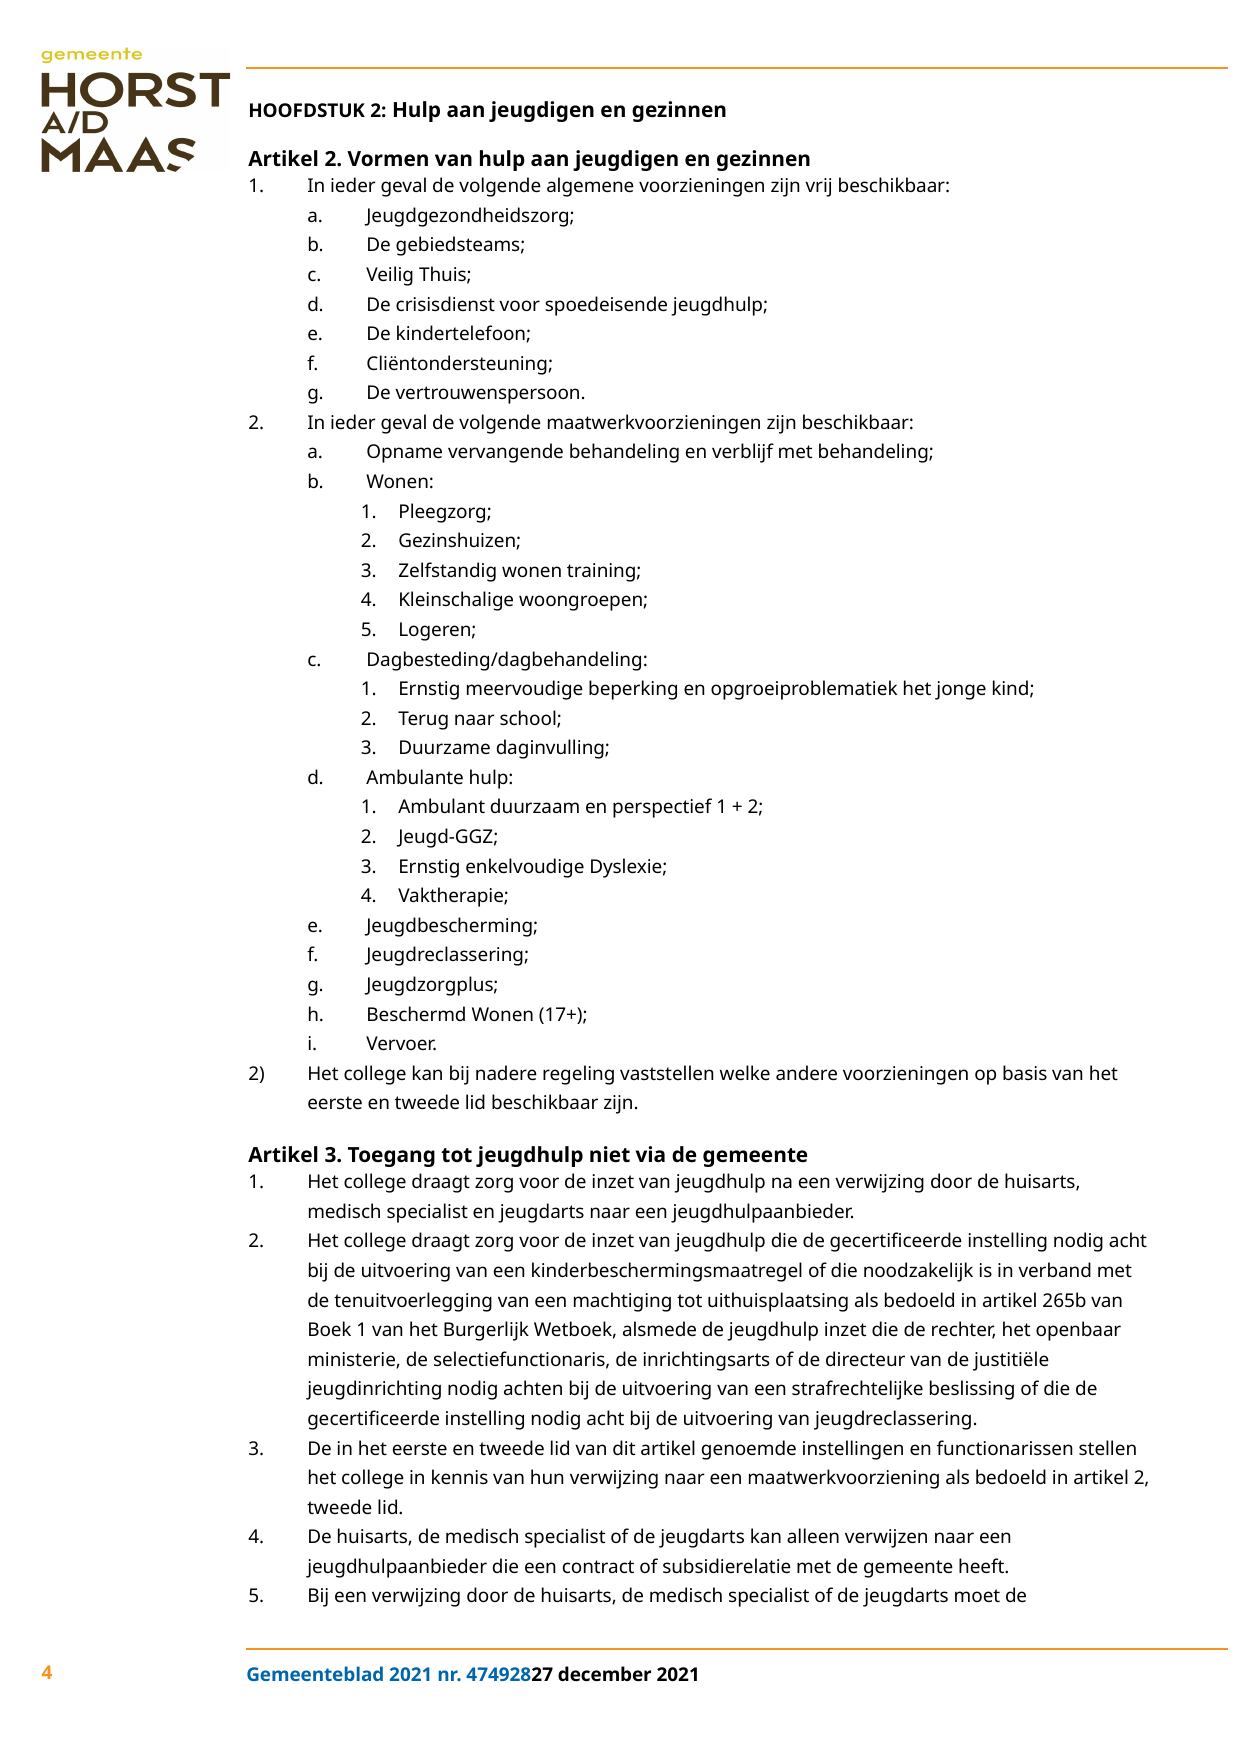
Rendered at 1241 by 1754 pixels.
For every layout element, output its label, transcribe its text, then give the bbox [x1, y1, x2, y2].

picture [41, 47, 231, 172]
list Duurzame daginvulling; [361, 734, 1152, 760]
list Terug naar school; [361, 705, 1152, 731]
list Vaktherapie; [361, 882, 1152, 908]
list Opname vervangende behandeling en verblijf met behandeling; [307, 439, 1152, 464]
list Jeugdgezondheidszorg; [307, 202, 1152, 228]
list De vertrouwenspersoon. [307, 379, 1152, 405]
list Bij een verwijzing door de huisarts, de medisch specialist of de jeugdarts moet de [248, 1583, 1152, 1608]
list Wonen: [307, 468, 1152, 494]
text HOOFDSTUK 2: Hulp aan jeugdigen en gezinnen [248, 95, 1152, 123]
list Beschermd Wonen (17+); [307, 1001, 1152, 1027]
list Ernstig enkelvoudige Dyslexie; [361, 853, 1152, 879]
list Ambulant duurzaam en perspectief 1 + 2; [361, 794, 1152, 819]
list Zelfstandig wonen training; [361, 557, 1152, 583]
list Cliëntondersteuning; [307, 350, 1152, 376]
list Het college draagt zorg voor de inzet van jeugdhulp die de gecertificeerde instelling nodig acht bij de uitvoering van een kinderbeschermingsmaatregel of die noodzakelijk is in verband met de tenuitvoerlegging van een machtiging tot uithuisplaatsing als bedoeld in artikel 265b van Boek 1 van het Burgerlijk Wetboek, alsmede de jeugdhulp inzet die de rechter, het openbaar ministerie, de selectiefunctionaris, de inrichtingsarts of de directeur van de justitiële jeugdinrichting nodig achten bij de uitvoering van een strafrechtelijke beslissing of die de gecertificeerde instelling nodig acht bij de uitvoering van jeugdreclassering. [248, 1228, 1152, 1431]
list Vervoer. [307, 1030, 1152, 1056]
list De crisisdienst voor spoedeisende jeugdhulp; [307, 291, 1152, 317]
list Jeugdzorgplus; [307, 971, 1152, 997]
list Dagbesteding/dagbehandeling: [307, 646, 1152, 672]
list Logeren; [361, 616, 1152, 642]
list In ieder geval de volgende algemene voorzieningen zijn vrij beschikbaar: [248, 172, 1152, 198]
list De in het eerste en tweede lid van dit artikel genoemde instellingen en functionarissen stellen het college in kennis van hun verwijzing naar een maatwerkvoorziening als bedoeld in artikel 2, tweede lid. [248, 1435, 1152, 1519]
list Jeugdbescherming; [307, 912, 1152, 938]
list Ernstig meervoudige beperking en opgroeiproblematiek het jonge kind; [361, 675, 1152, 701]
list Ambulante hulp: [307, 764, 1152, 790]
list De gebiedsteams; [307, 232, 1152, 257]
list Jeugd-GGZ; [361, 823, 1152, 849]
list Pleegzorg; [361, 498, 1152, 524]
list Jeugdreclassering; [307, 942, 1152, 967]
list Gezinshuizen; [361, 527, 1152, 553]
list Het college draagt zorg voor de inzet van jeugdhulp na een verwijzing door de huisarts, medisch specialist en jeugdarts naar een jeugdhulpaanbieder. [248, 1168, 1152, 1224]
list De huisarts, de medisch specialist of de jeugdarts kan alleen verwijzen naar een jeugdhulpaanbieder die een contract of subsidierelatie met de gemeente heeft. [248, 1523, 1152, 1579]
list Veilig Thuis; [307, 261, 1152, 287]
list De kindertelefoon; [307, 320, 1152, 346]
text Artikel 3. Toegang tot jeugdhulp niet via de gemeente [248, 1140, 1152, 1168]
list Het college kan bij nadere regeling vaststellen welke andere voorzieningen op basis van het eerste en tweede lid beschikbaar zijn. [248, 1060, 1152, 1115]
text Artikel 2. Vormen van hulp aan jeugdigen en gezinnen [248, 144, 1152, 172]
list In ieder geval de volgende maatwerkvoorzieningen zijn beschikbaar: [248, 409, 1152, 435]
list Kleinschalige woongroepen; [361, 587, 1152, 612]
